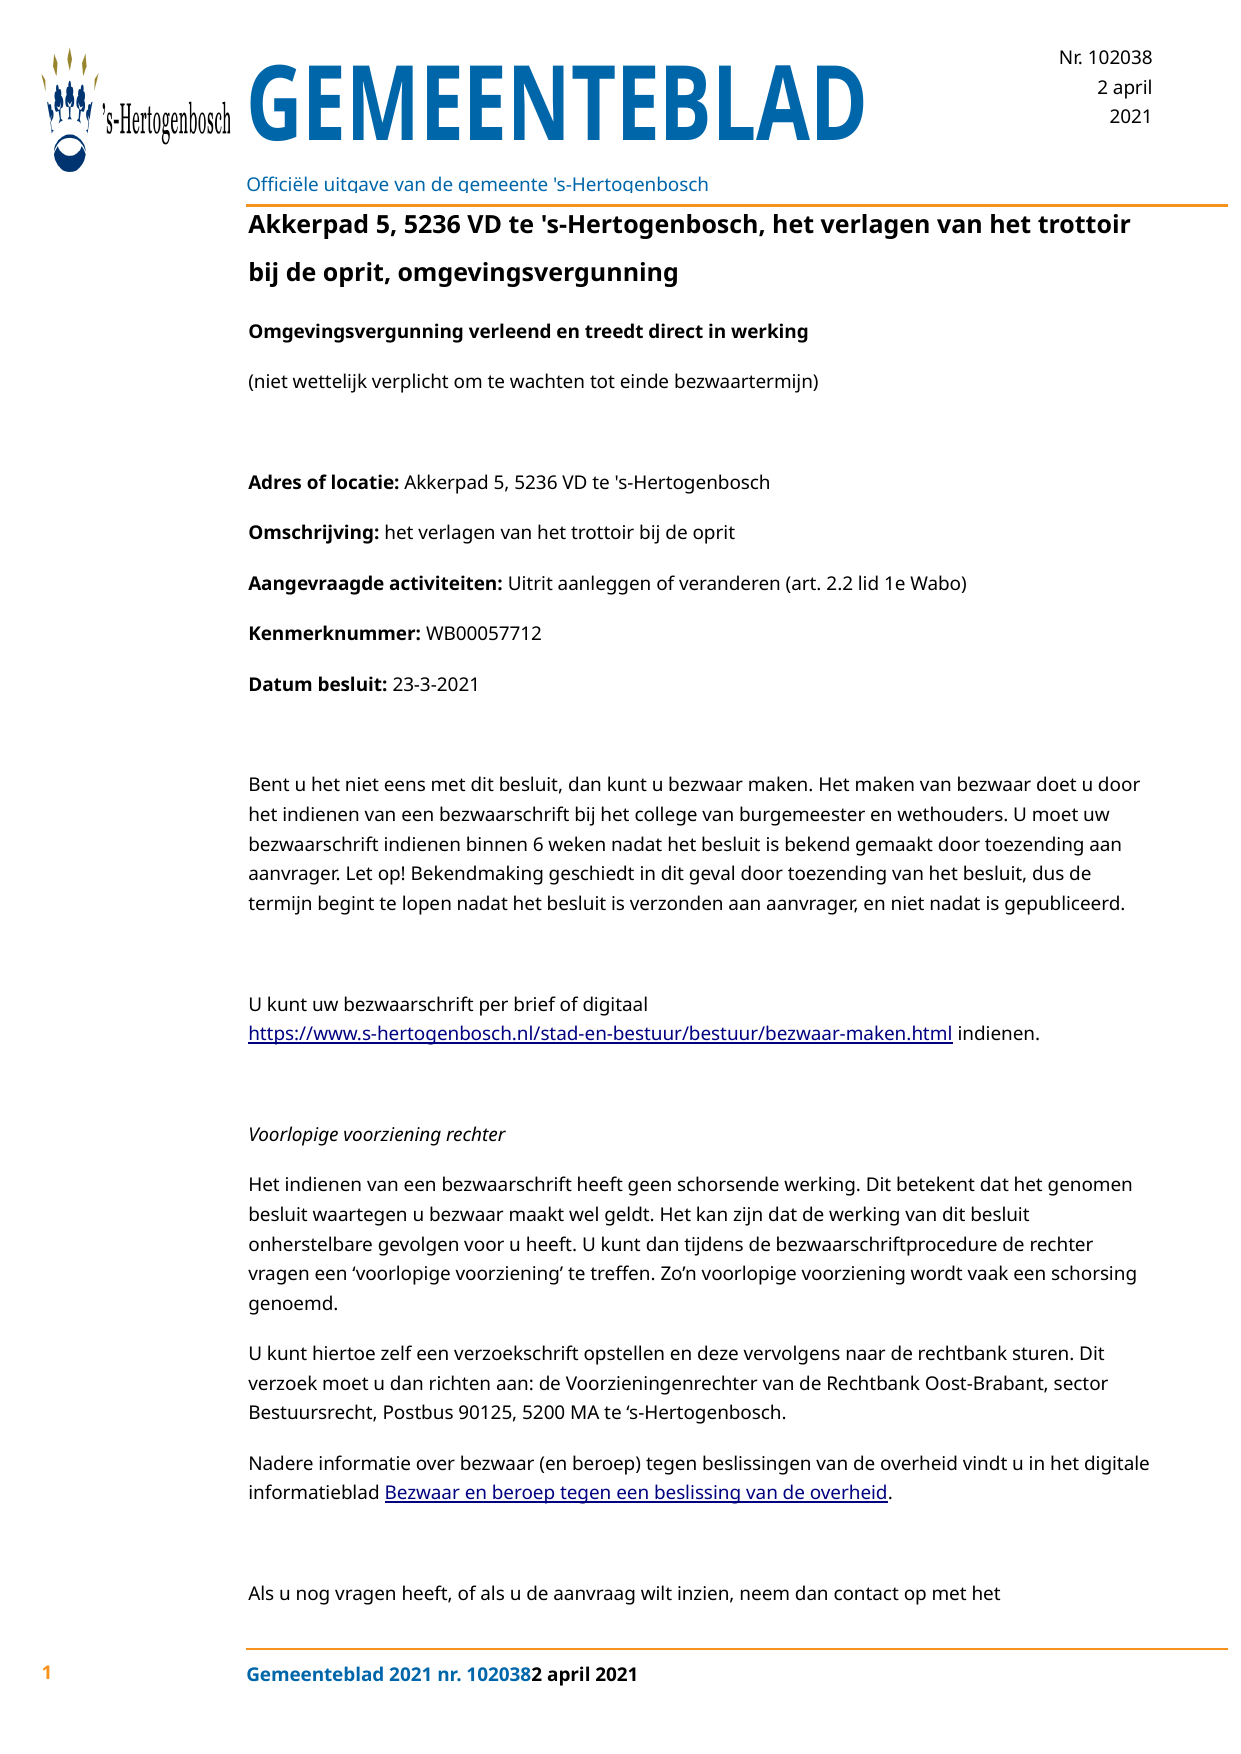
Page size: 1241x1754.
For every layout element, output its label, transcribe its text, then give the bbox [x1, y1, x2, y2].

text Datum besluit: 23-3-2021 [248, 671, 1152, 697]
text Het indienen van een bezwaarschrift heeft geen schorsende werking. Dit betekent dat het genomen besluit waartegen u bezwaar maakt wel geldt. Het kan zijn dat de werking van dit besluit onherstelbare gevolgen voor u heeft. U kunt dan tijdens de bezwaarschriftprocedure de rechter vragen een ‘voorlopige voorziening’ te treffen. Zo’n voorlopige voorziening wordt vaak een schorsing genoemd. [248, 1172, 1152, 1316]
text U kunt hiertoe zelf een verzoekschrift opstellen en deze vervolgens naar de rechtbank sturen. Dit verzoek moet u dan richten aan: de Voorzieningenrechter van de Rechtbank Oost-Brabant, sector Bestuursrecht, Postbus 90125, 5200 MA te ‘s-Hertogenbosch. [248, 1340, 1152, 1425]
text Als u nog vragen heeft, of als u de aanvraag wilt inzien, neem dan contact op met het [248, 1580, 1152, 1606]
text Omschrijving: het verlagen van het trottoir bij de oprit [248, 519, 1152, 545]
text (niet wettelijk verplicht om te wachten tot einde bezwaartermijn) [248, 368, 1152, 394]
text Adres of locatie: Akkerpad 5, 5236 VD te 's-Hertogenbosch [248, 469, 1152, 495]
text Voorlopige voorziening rechter [248, 1121, 1152, 1147]
text Aangevraagde activiteiten: Uitrit aanleggen of veranderen (art. 2.2 lid 1e Wabo) [248, 570, 1152, 596]
picture [41, 47, 231, 172]
text Akkerpad 5, 5236 VD te 's-Hertogenbosch, het verlagen van het trottoir bij de oprit, omgevingsvergunning [248, 207, 1152, 288]
text U kunt uw bezwaarschrift per brief of digitaal https://www.s-hertogenbosch.nl/stad-en-bestuur/bestuur/bezwaar-maken.html indienen. [248, 991, 1152, 1046]
text Nadere informatie over bezwaar (en beroep) tegen beslissingen van de overheid vindt u in het digitale informatieblad Bezwaar en beroep tegen een beslissing van de overheid. [248, 1450, 1152, 1505]
text Kenmerknummer: WB00057712 [248, 620, 1152, 646]
text Bent u het niet eens met dit besluit, dan kunt u bezwaar maken. Het maken van bezwaar doet u door het indienen van een bezwaarschrift bij het college van burgemeester en wethouders. U moet uw bezwaarschrift indienen binnen 6 weken nadat het besluit is bekend gemaakt door toezending aan aanvrager. Let op! Bekendmaking geschiedt in dit geval door toezending van het besluit, dus de termijn begint te lopen nadat het besluit is verzonden aan aanvrager, en niet nadat is gepubliceerd. [248, 772, 1152, 916]
text Omgevingsvergunning verleend en treedt direct in werking [248, 318, 1152, 344]
